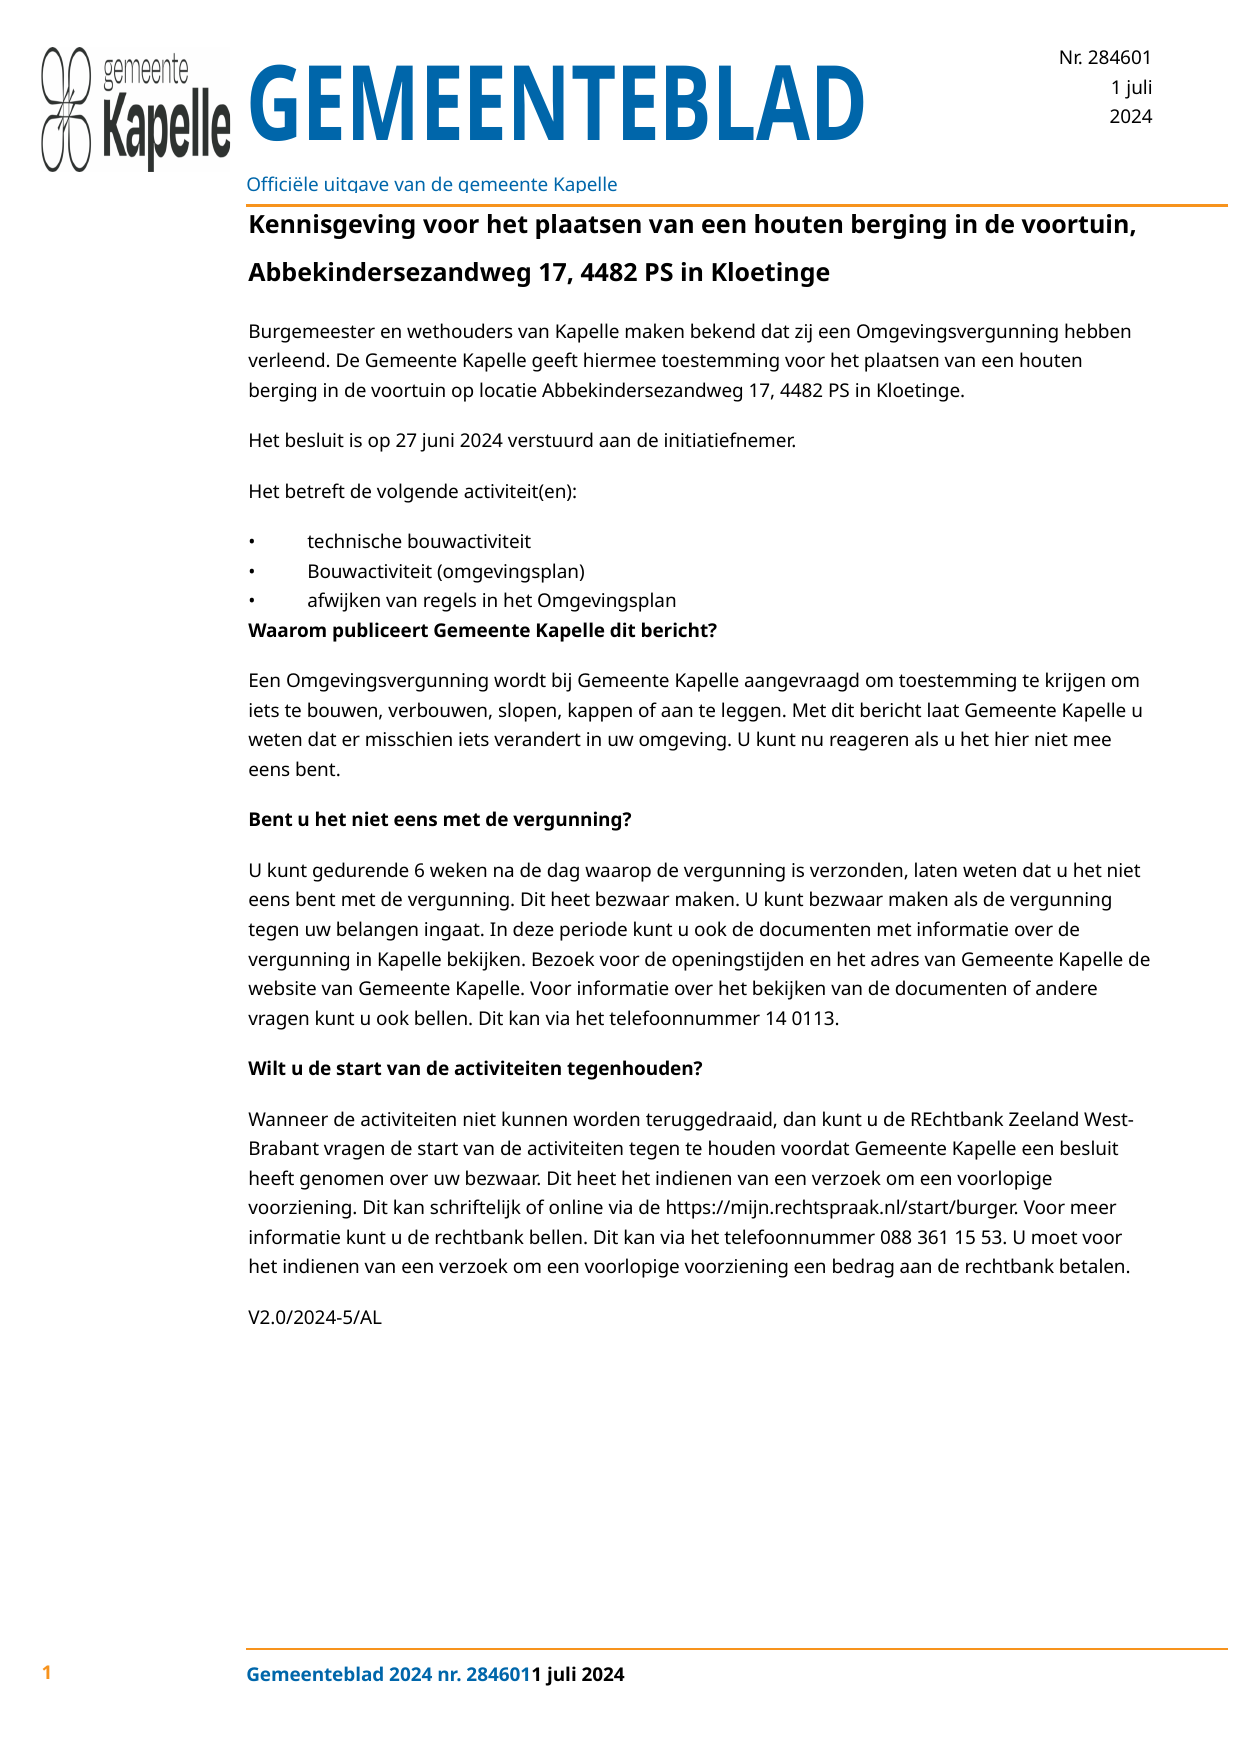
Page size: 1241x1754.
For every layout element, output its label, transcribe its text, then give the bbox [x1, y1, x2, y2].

text Een Omgevingsvergunning wordt bij Gemeente Kapelle aangevraagd om toestemming te krijgen om iets te bouwen, verbouwen, slopen, kappen of aan te leggen. Met dit bericht laat Gemeente Kapelle u weten dat er misschien iets verandert in uw omgeving. U kunt nu reageren als u het hier niet mee eens bent. [248, 667, 1152, 782]
list technische bouwactiviteit [248, 528, 1152, 554]
text V2.0/2024-5/AL [248, 1304, 1152, 1330]
picture [41, 47, 231, 172]
text U kunt gedurende 6 weken na de dag waarop de vergunning is verzonden, laten weten dat u het niet eens bent met de vergunning. Dit heet bezwaar maken. U kunt bezwaar maken als de vergunning tegen uw belangen ingaat. In deze periode kunt u ook de documenten met informatie over de vergunning in Kapelle bekijken. Bezoek voor de openingstijden en het adres van Gemeente Kapelle de website van Gemeente Kapelle. Voor informatie over het bekijken van de documenten of andere vragen kunt u ook bellen. Dit kan via het telefoonnummer 14 0113. [248, 857, 1152, 1031]
text Bent u het niet eens met de vergunning? [248, 807, 1152, 832]
text Het besluit is op 27 juni 2024 verstuurd aan de initiatiefnemer. [248, 427, 1152, 453]
text Wanneer de activiteiten niet kunnen worden teruggedraaid, dan kunt u de REchtbank Zeeland West-Brabant vragen de start van de activiteiten tegen te houden voordat Gemeente Kapelle een besluit heeft genomen over uw bezwaar. Dit heet het indienen van een verzoek om een voorlopige voorziening. Dit kan schriftelijk of online via de https://mijn.rechtspraak.nl/start/burger. Voor meer informatie kunt u de rechtbank bellen. Dit kan via het telefoonnummer 088 361 15 53. U moet voor het indienen van een verzoek om een voorlopige voorziening een bedrag aan de rechtbank betalen. [248, 1106, 1152, 1279]
text Waarom publiceert Gemeente Kapelle dit bericht? [248, 617, 1152, 643]
text Kennisgeving voor het plaatsen van een houten berging in de voortuin, Abbekindersezandweg 17, 4482 PS in Kloetinge [248, 207, 1152, 288]
text Het betreft de volgende activiteit(en): [248, 478, 1152, 504]
text Wilt u de start van de activiteiten tegenhouden? [248, 1055, 1152, 1081]
list afwijken van regels in het Omgevingsplan [248, 587, 1152, 613]
text Burgemeester en wethouders van Kapelle maken bekend dat zij een Omgevingsvergunning hebben verleend. De Gemeente Kapelle geeft hiermee toestemming voor het plaatsen van een houten berging in de voortuin op locatie Abbekindersezandweg 17, 4482 PS in Kloetinge. [248, 318, 1152, 403]
list Bouwactiviteit (omgevingsplan) [248, 558, 1152, 584]
